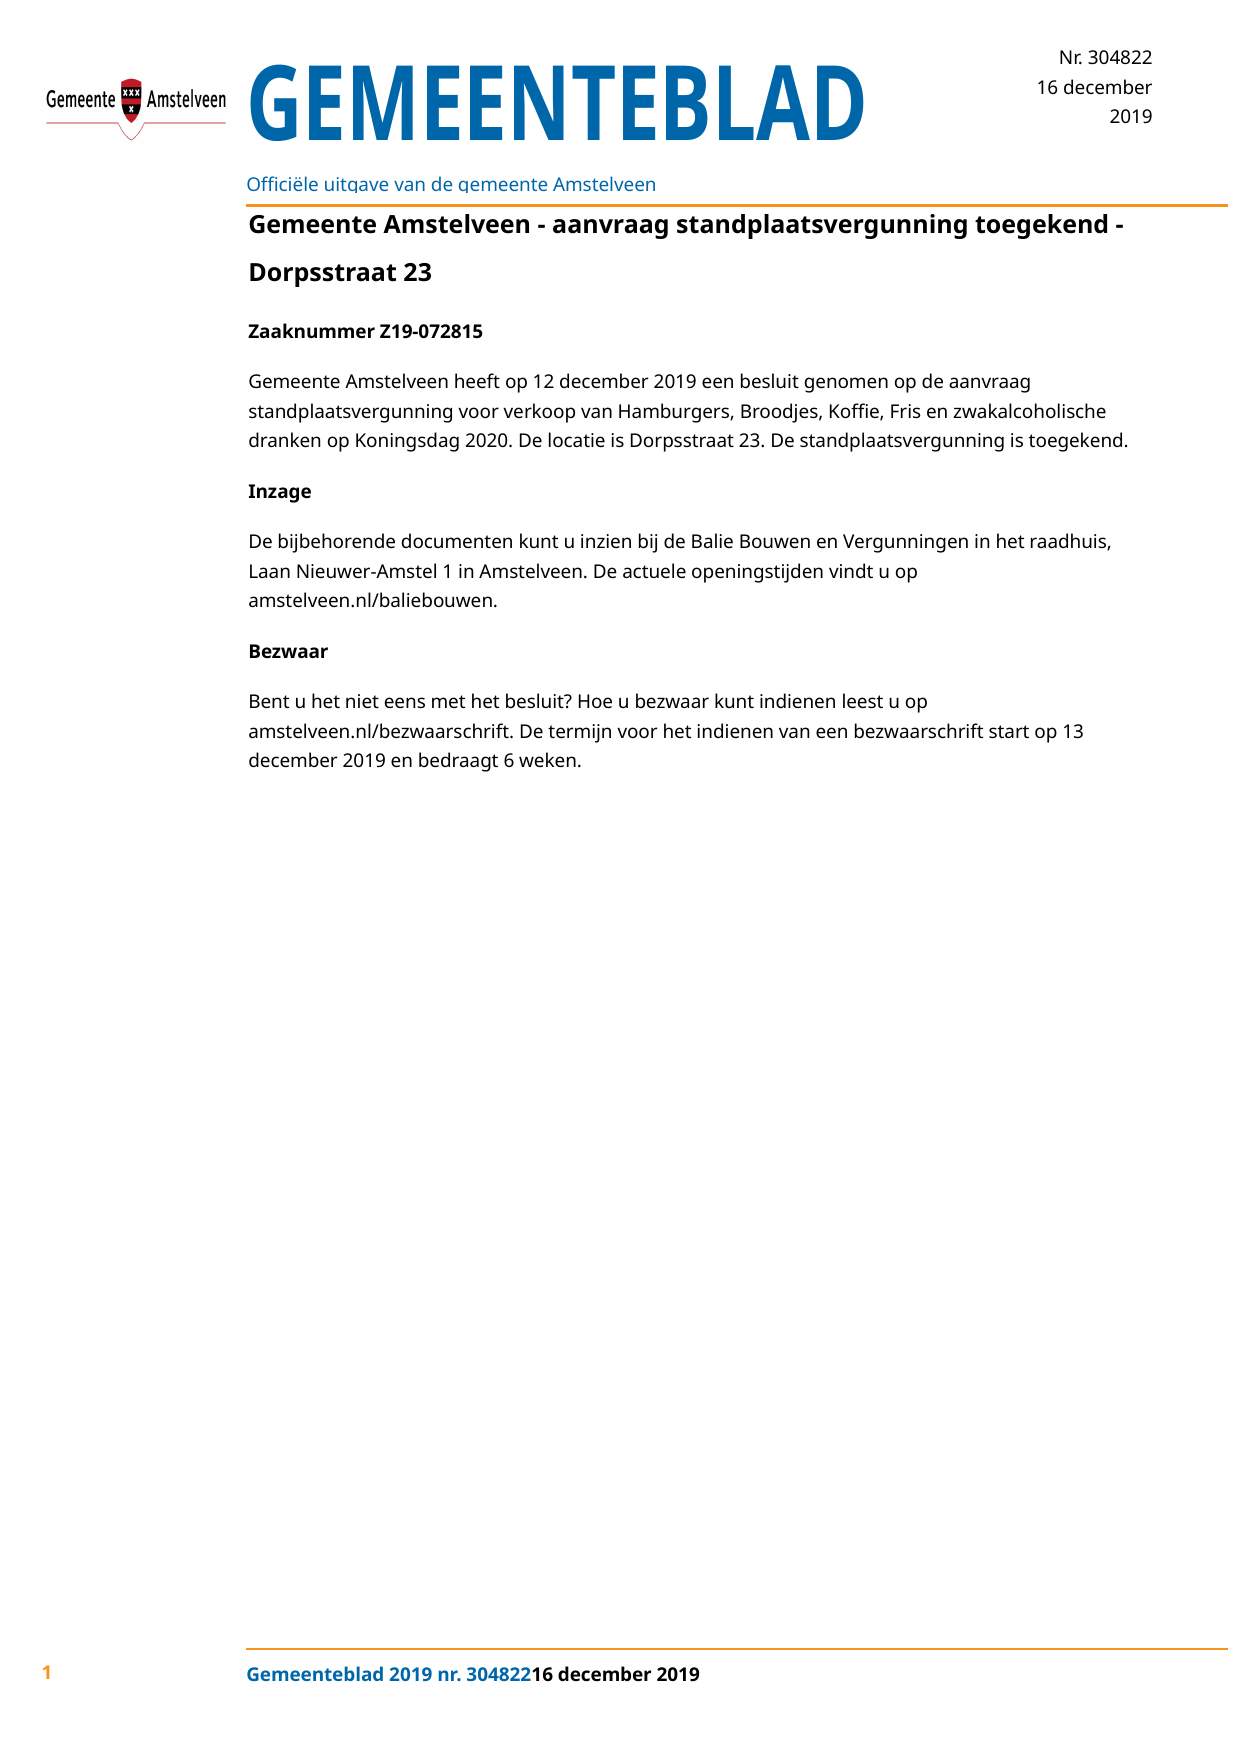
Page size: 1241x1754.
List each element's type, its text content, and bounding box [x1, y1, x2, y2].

text Inzage [248, 478, 1152, 504]
text Bezwaar [248, 638, 1152, 664]
picture [41, 47, 231, 172]
text Bent u het niet eens met het besluit? Hoe u bezwaar kunt indienen leest u op amstelveen.nl/bezwaarschrift. De termijn voor het indienen van een bezwaarschrift start op 13 december 2019 en bedraagt 6 weken. [248, 688, 1152, 773]
text Zaaknummer Z19-072815 [248, 318, 1152, 344]
text De bijbehorende documenten kunt u inzien bij de Balie Bouwen en Vergunningen in het raadhuis, Laan Nieuwer-Amstel 1 in Amstelveen. De actuele openingstijden vindt u op amstelveen.nl/baliebouwen. [248, 528, 1152, 613]
text Gemeente Amstelveen - aanvraag standplaatsvergunning toegekend - Dorpsstraat 23 [248, 207, 1152, 288]
text Gemeente Amstelveen heeft op 12 december 2019 een besluit genomen op de aanvraag standplaatsvergunning voor verkoop van Hamburgers, Broodjes, Koffie, Fris en zwakalcoholische dranken op Koningsdag 2020. De locatie is Dorpsstraat 23. De standplaatsvergunning is toegekend. [248, 368, 1152, 453]
